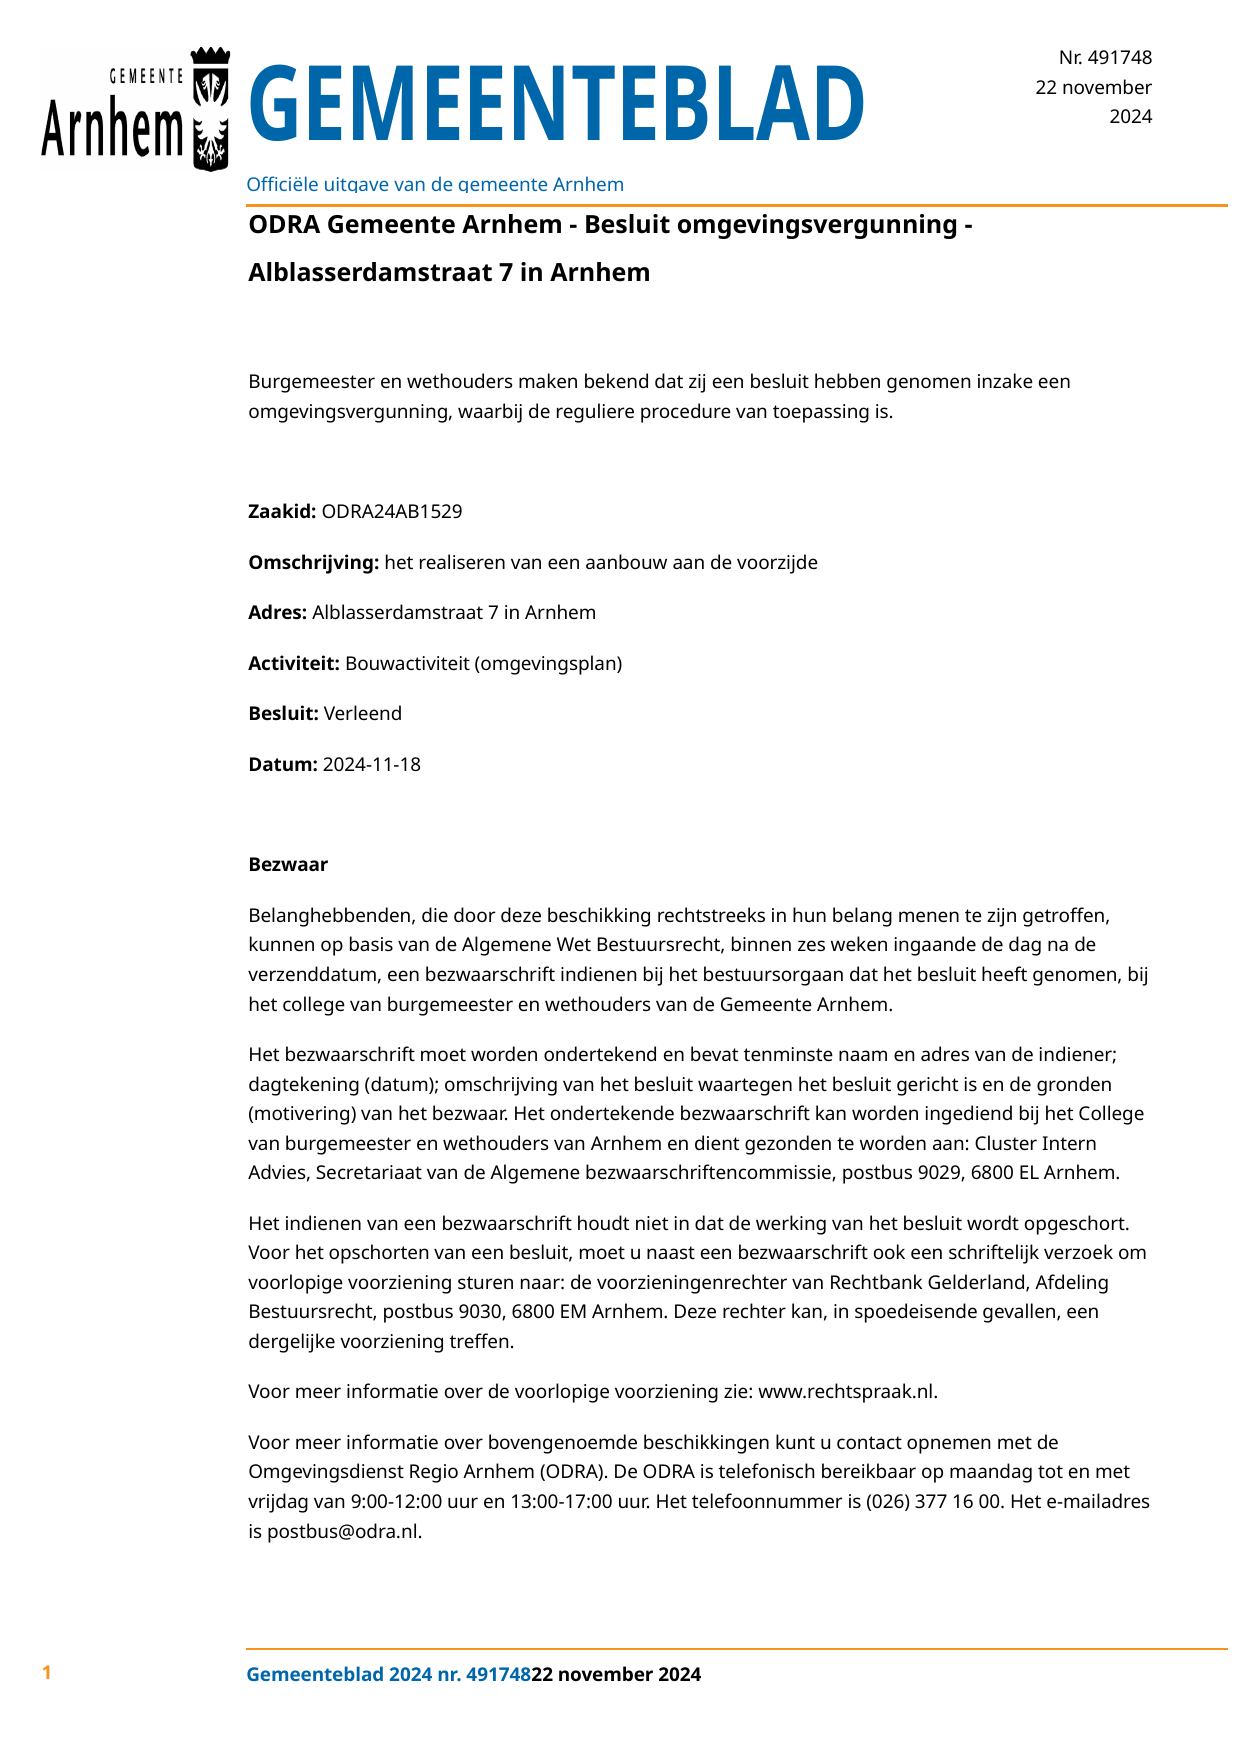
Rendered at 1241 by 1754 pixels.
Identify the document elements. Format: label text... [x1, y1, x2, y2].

picture [41, 47, 231, 172]
text Bezwaar [248, 852, 1152, 877]
text Zaakid: ODRA24AB1529 [248, 499, 1152, 524]
text Adres: Alblasserdamstraat 7 in Arnhem [248, 599, 1152, 625]
text Voor meer informatie over bovengenoemde beschikkingen kunt u contact opnemen met de Omgevingsdienst Regio Arnhem (ODRA). De ODRA is telefonisch bereikbaar op maandag tot en met vrijdag van 9:00-12:00 uur en 13:00-17:00 uur. Het telefoonnummer is (026) 377 16 00. Het e-mailadres is postbus@odra.nl. [248, 1429, 1152, 1544]
text Activiteit: Bouwactiviteit (omgevingsplan) [248, 650, 1152, 676]
text Belanghebbenden, die door deze beschikking rechtstreeks in hun belang menen te zijn getroffen, kunnen op basis van de Algemene Wet Bestuursrecht, binnen zes weken ingaande de dag na de verzenddatum, een bezwaarschrift indienen bij het bestuursorgaan dat het besluit heeft genomen, bij het college van burgemeester en wethouders van de Gemeente Arnhem. [248, 902, 1152, 1017]
text Het bezwaarschrift moet worden ondertekend en bevat tenminste naam en adres van de indiener; dagtekening (datum); omschrijving van het besluit waartegen het besluit gericht is en de gronden (motivering) van het bezwaar. Het ondertekende bezwaarschrift kan worden ingediend bij het College van burgemeester en wethouders van Arnhem en dient gezonden te worden aan: Cluster Intern Advies, Secretariaat van de Algemene bezwaarschriftencommissie, postbus 9029, 6800 EL Arnhem. [248, 1041, 1152, 1185]
text Het indienen van een bezwaarschrift houdt niet in dat de werking van het besluit wordt opgeschort. Voor het opschorten van een besluit, moet u naast een bezwaarschrift ook een schriftelijk verzoek om voorlopige voorziening sturen naar: de voorzieningenrechter van Rechtbank Gelderland, Afdeling Bestuursrecht, postbus 9030, 6800 EM Arnhem. Deze rechter kan, in spoedeisende gevallen, een dergelijke voorziening treffen. [248, 1210, 1152, 1354]
text ODRA Gemeente Arnhem - Besluit omgevingsvergunning - Alblasserdamstraat 7 in Arnhem [248, 207, 1152, 288]
text Datum: 2024-11-18 [248, 751, 1152, 777]
text Besluit: Verleend [248, 700, 1152, 726]
text Voor meer informatie over de voorlopige voorziening zie: www.rechtspraak.nl. [248, 1379, 1152, 1404]
text Burgemeester en wethouders maken bekend dat zij een besluit hebben genomen inzake een omgevingsvergunning, waarbij de reguliere procedure van toepassing is. [248, 368, 1152, 424]
text Omschrijving: het realiseren van een aanbouw aan de voorzijde [248, 549, 1152, 575]
